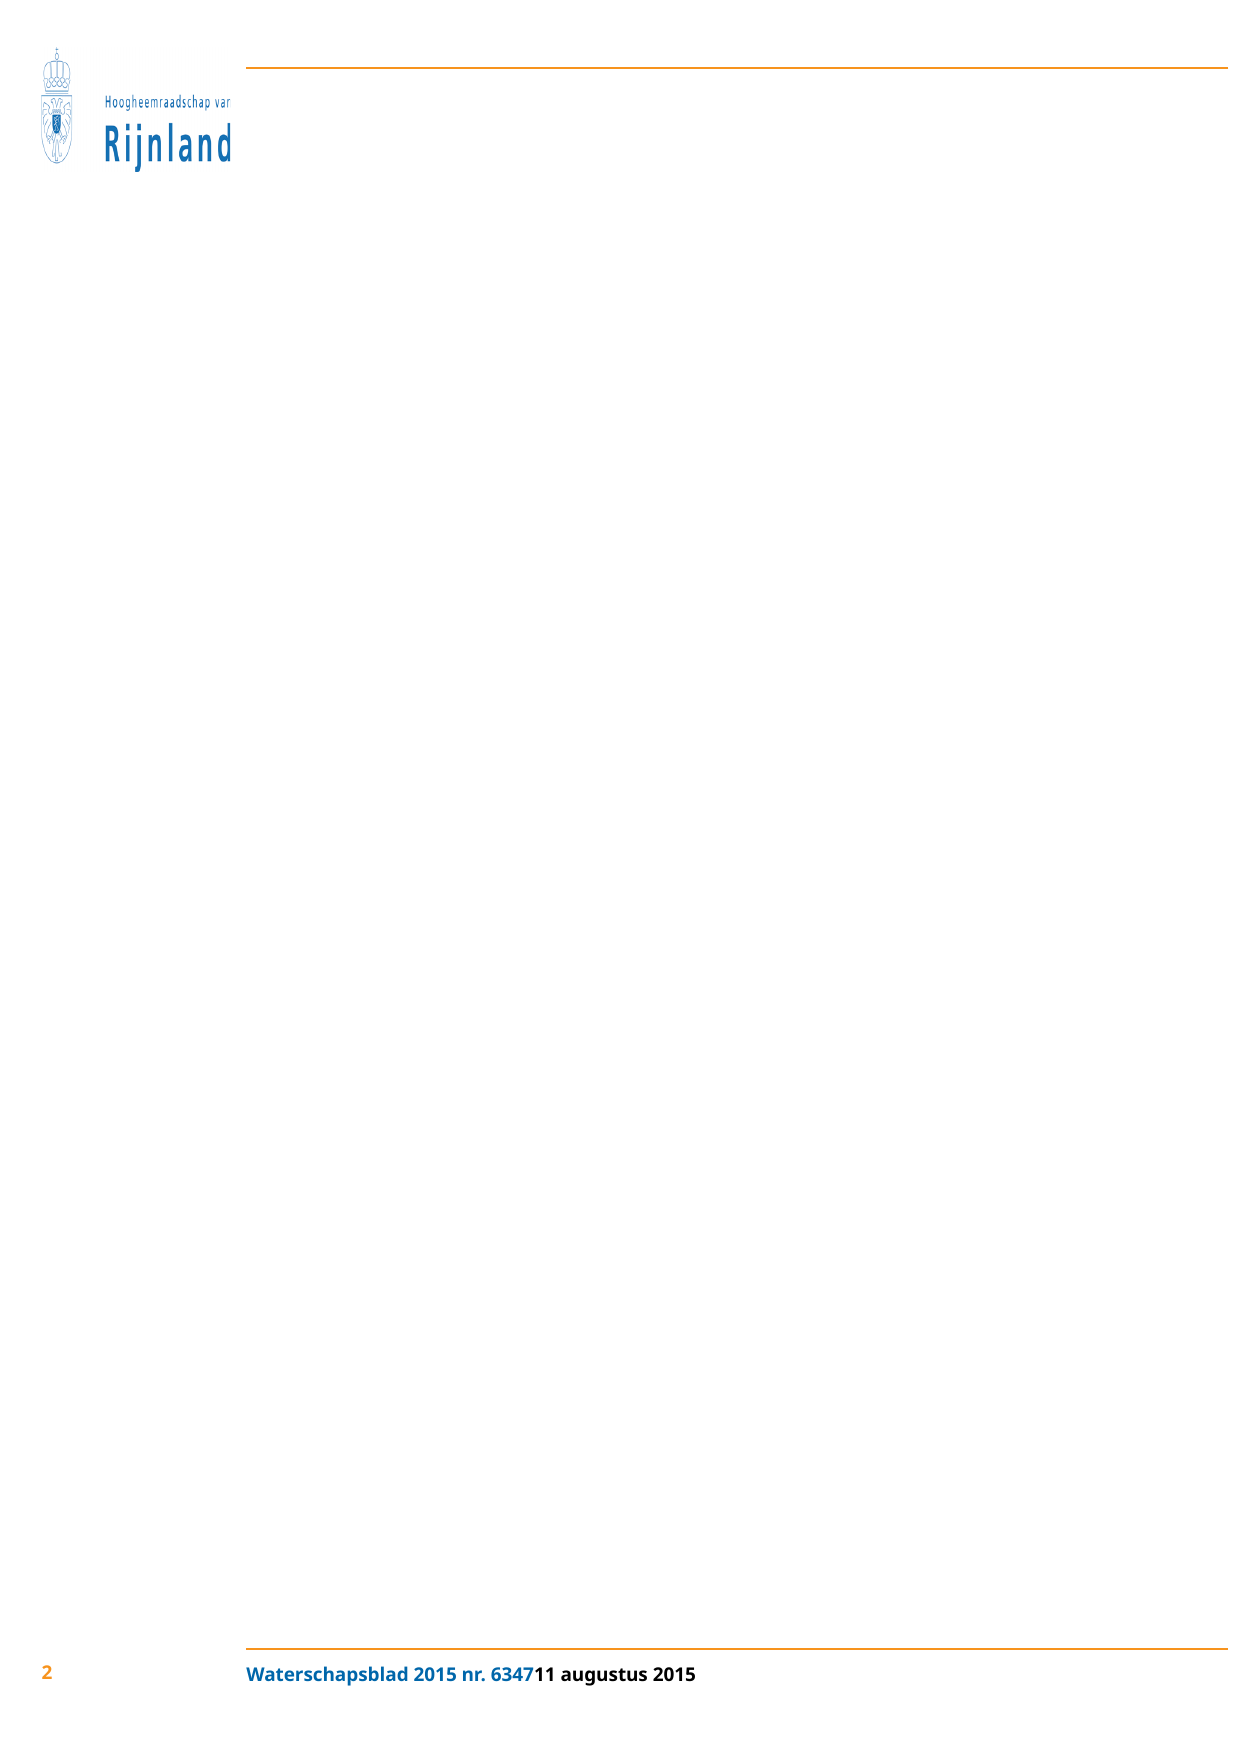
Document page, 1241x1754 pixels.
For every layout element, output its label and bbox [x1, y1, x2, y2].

picture [41, 47, 231, 172]
